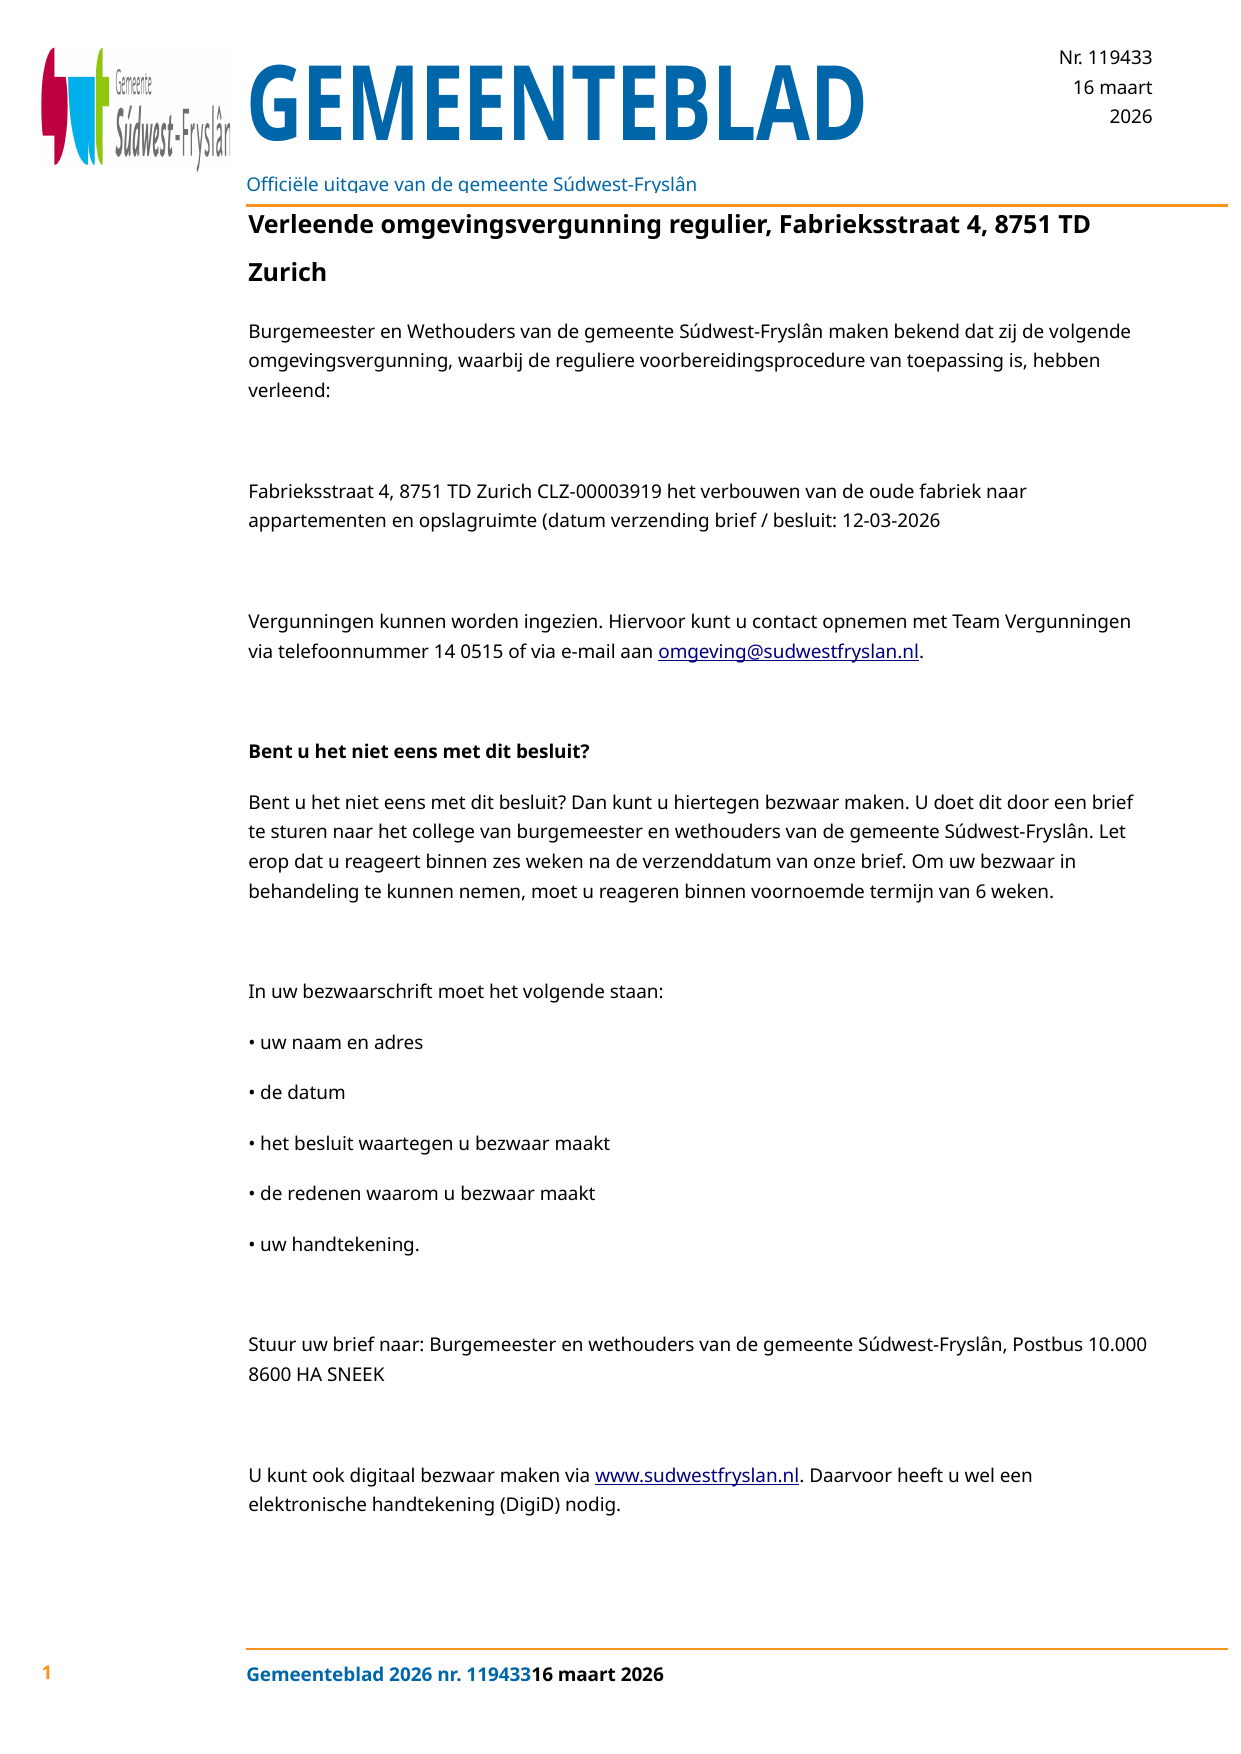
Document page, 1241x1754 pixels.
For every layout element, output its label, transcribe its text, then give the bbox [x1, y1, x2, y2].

text • de datum [248, 1079, 1152, 1105]
picture [41, 47, 231, 172]
text • uw handtekening. [248, 1231, 1152, 1257]
text • uw naam en adres [248, 1029, 1152, 1055]
text Vergunningen kunnen worden ingezien. Hiervoor kunt u contact opnemen met Team Vergunningen via telefoonnummer 14 0515 of via e-mail aan omgeving@sudwestfryslan.nl. [248, 608, 1152, 664]
text Verleende omgevingsvergunning regulier, Fabrieksstraat 4, 8751 TD Zurich [248, 207, 1152, 288]
text U kunt ook digitaal bezwaar maken via www.sudwestfryslan.nl. Daarvoor heeft u wel een elektronische handtekening (DigiD) nodig. [248, 1462, 1152, 1517]
text Fabrieksstraat 4, 8751 TD Zurich CLZ-00003919 het verbouwen van de oude fabriek naar appartementen en opslagruimte (datum verzending brief / besluit: 12-03-2026 [248, 478, 1152, 533]
text Burgemeester en Wethouders van de gemeente Súdwest-Fryslân maken bekend dat zij de volgende omgevingsvergunning, waarbij de reguliere voorbereidingsprocedure van toepassing is, hebben verleend: [248, 318, 1152, 403]
text In uw bezwaarschrift moet het volgende staan: [248, 979, 1152, 1004]
text • de redenen waarom u bezwaar maakt [248, 1180, 1152, 1206]
text Bent u het niet eens met dit besluit? Dan kunt u hiertegen bezwaar maken. U doet dit door een brief te sturen naar het college van burgemeester en wethouders van de gemeente Súdwest-Fryslân. Let erop dat u reageert binnen zes weken na de verzenddatum van onze brief. Om uw bezwaar in behandeling te kunnen nemen, moet u reageren binnen voornoemde termijn van 6 weken. [248, 789, 1152, 904]
text • het besluit waartegen u bezwaar maakt [248, 1130, 1152, 1156]
text Bent u het niet eens met dit besluit? [248, 739, 1152, 764]
text Stuur uw brief naar: Burgemeester en wethouders van de gemeente Súdwest-Fryslân, Postbus 10.000 8600 HA SNEEK [248, 1332, 1152, 1387]
